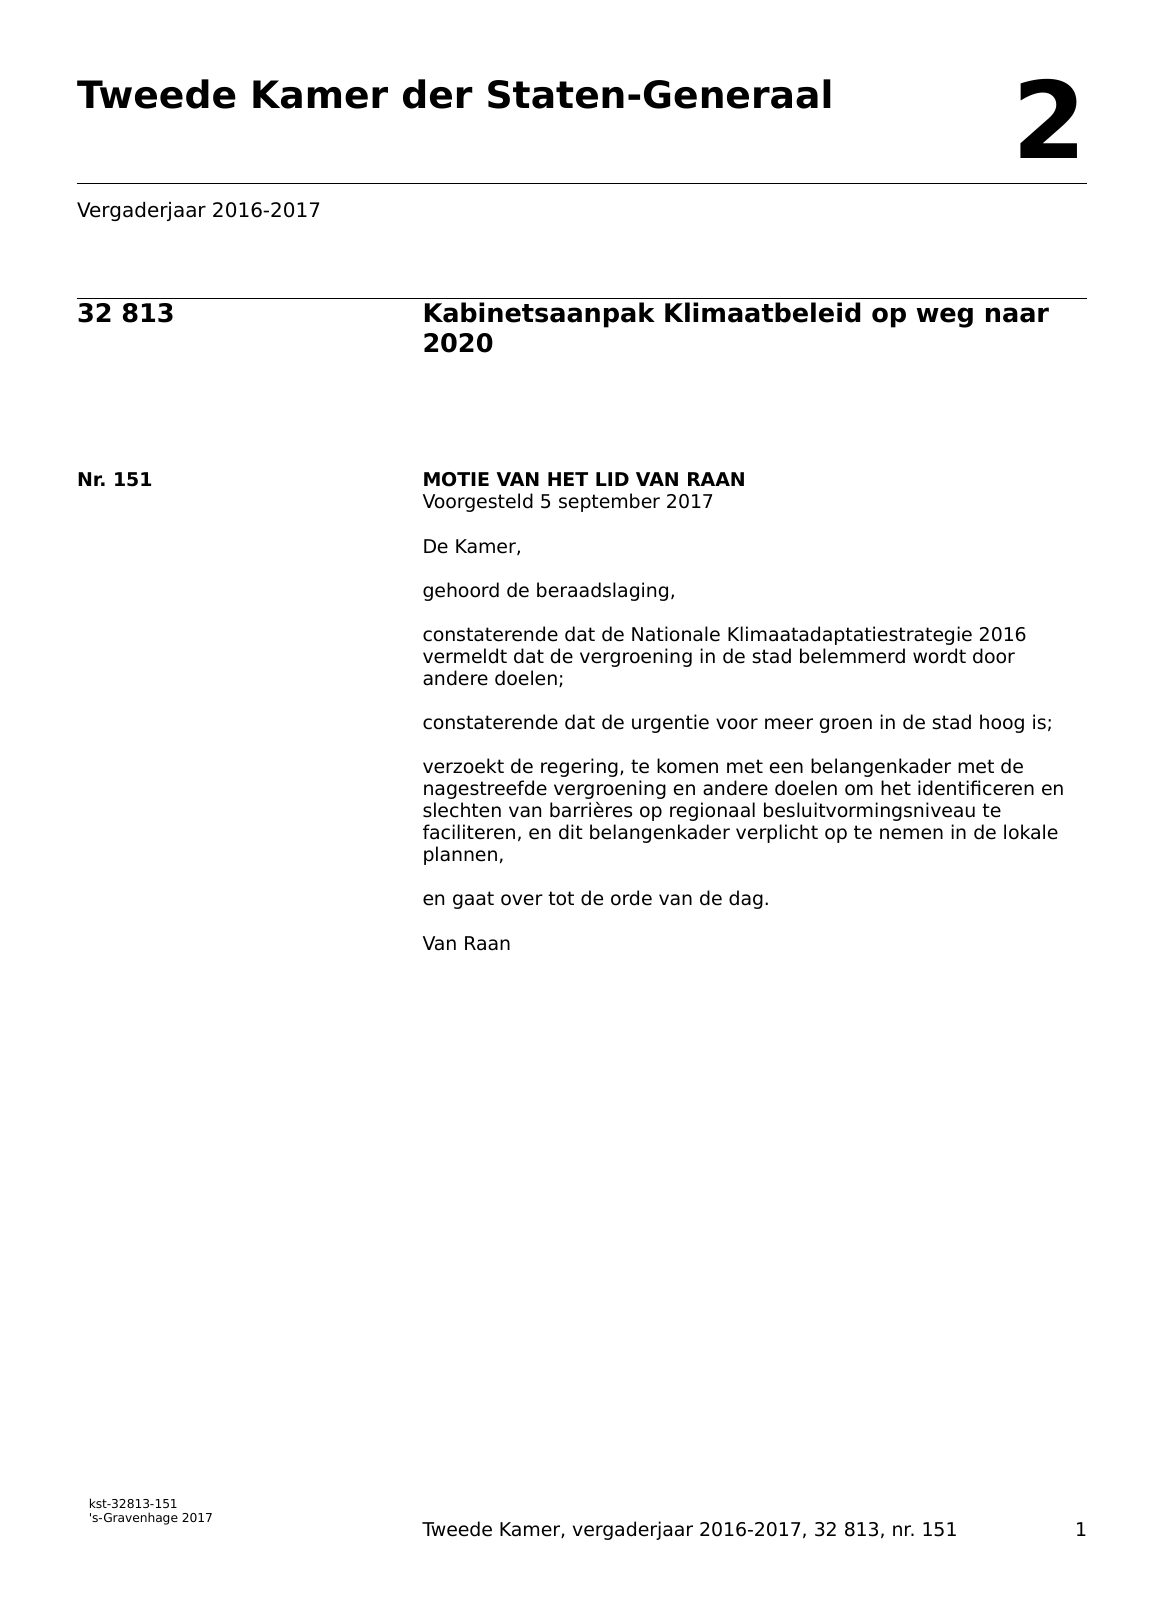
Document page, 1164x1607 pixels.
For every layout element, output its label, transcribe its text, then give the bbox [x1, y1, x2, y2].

subtitle Nr. 151 MOTIE VAN HET LID VAN RAAN [77, 469, 1087, 491]
text constaterende dat de urgentie voor meer groen in de stad hoog is; [422, 712, 1087, 734]
text Van Raan [422, 932, 1087, 954]
text kst-32813-151 [88, 1497, 323, 1511]
table_header 2 [886, 59, 1087, 183]
text constaterende dat de Nationale Klimaatadaptatiestrategie 2016 vermeldt dat de vergroening in de stad belemmerd wordt door andere doelen; [422, 624, 1087, 690]
text De Kamer, [422, 536, 1087, 557]
subtitle 32 813 Kabinetsaanpak Klimaatbeleid op weg naar 2020 [77, 299, 1087, 358]
text gehoord de beraadslaging, [422, 580, 1087, 602]
text 's-Gravenhage 2017 [88, 1511, 323, 1525]
table_cell Vergaderjaar 2016-2017 [77, 184, 1087, 298]
table_header Tweede Kamer der Staten-Generaal [77, 59, 886, 183]
text verzoekt de regering, te komen met een belangenkader met de nagestreefde vergroening en andere doelen om het identificeren en slechten van barrières op regionaal besluitvormingsniveau te faciliteren, en dit belangenkader verplicht op te nemen in de lokale plannen, [422, 756, 1087, 866]
text en gaat over tot de orde van de dag. [422, 888, 1087, 910]
text Voorgesteld 5 september 2017 [422, 491, 1087, 513]
